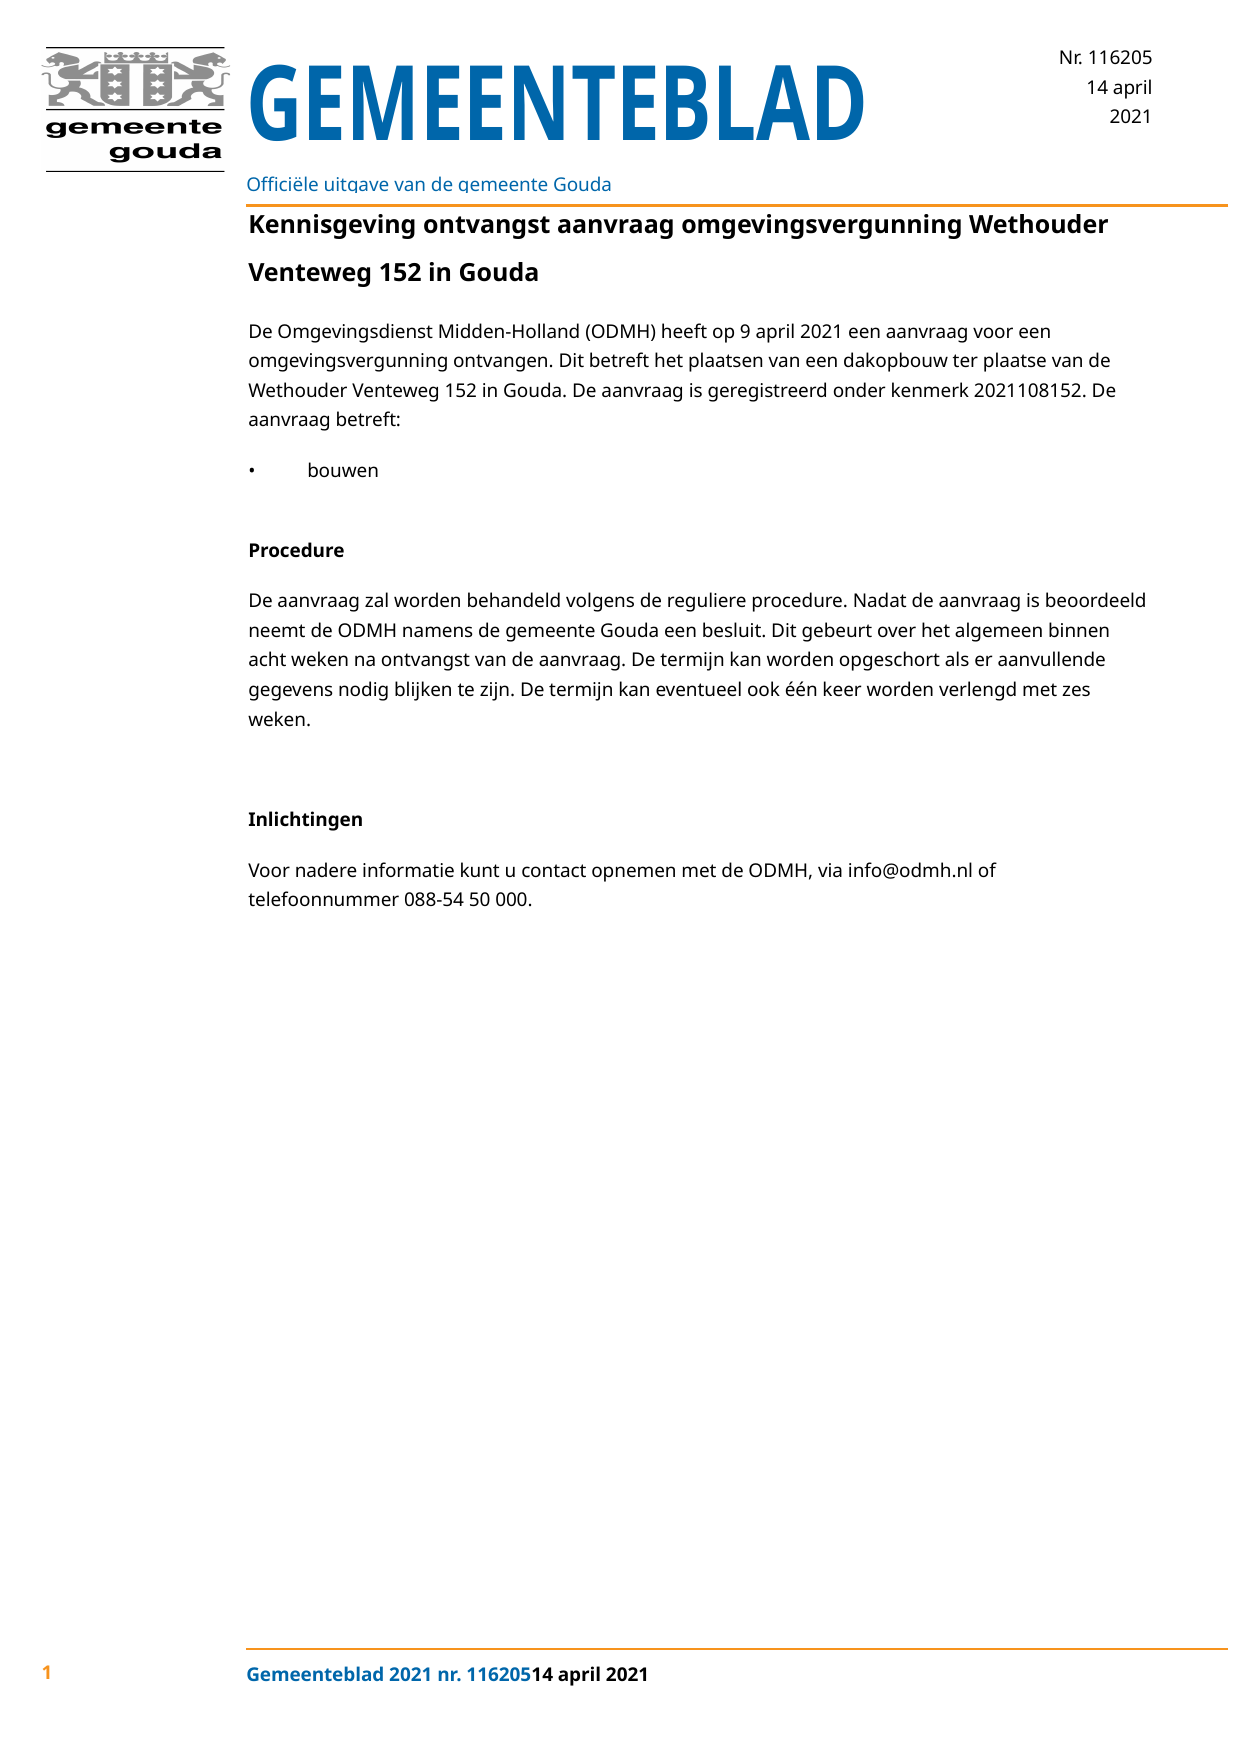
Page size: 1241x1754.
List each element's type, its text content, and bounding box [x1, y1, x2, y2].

text Kennisgeving ontvangst aanvraag omgevingsvergunning Wethouder Venteweg 152 in Gouda [248, 207, 1152, 288]
text Voor nadere informatie kunt u contact opnemen met de ODMH, via info@odmh.nl of telefoonnummer 088-54 50 000. [248, 857, 1152, 912]
text Inlichtingen [248, 807, 1152, 832]
picture [41, 47, 231, 172]
list bouwen [248, 457, 1152, 483]
text De Omgevingsdienst Midden-Holland (ODMH) heeft op 9 april 2021 een aanvraag voor een omgevingsvergunning ontvangen. Dit betreft het plaatsen van een dakopbouw ter plaatse van de Wethouder Venteweg 152 in Gouda. De aanvraag is geregistreerd onder kenmerk 2021108152. De aanvraag betreft: [248, 318, 1152, 432]
text Procedure [248, 537, 1152, 563]
text De aanvraag zal worden behandeld volgens de reguliere procedure. Nadat de aanvraag is beoordeeld neemt de ODMH namens de gemeente Gouda een besluit. Dit gebeurt over het algemeen binnen acht weken na ontvangst van de aanvraag. De termijn kan worden opgeschort als er aanvullende gegevens nodig blijken te zijn. De termijn kan eventueel ook één keer worden verlengd met zes weken. [248, 587, 1152, 732]
